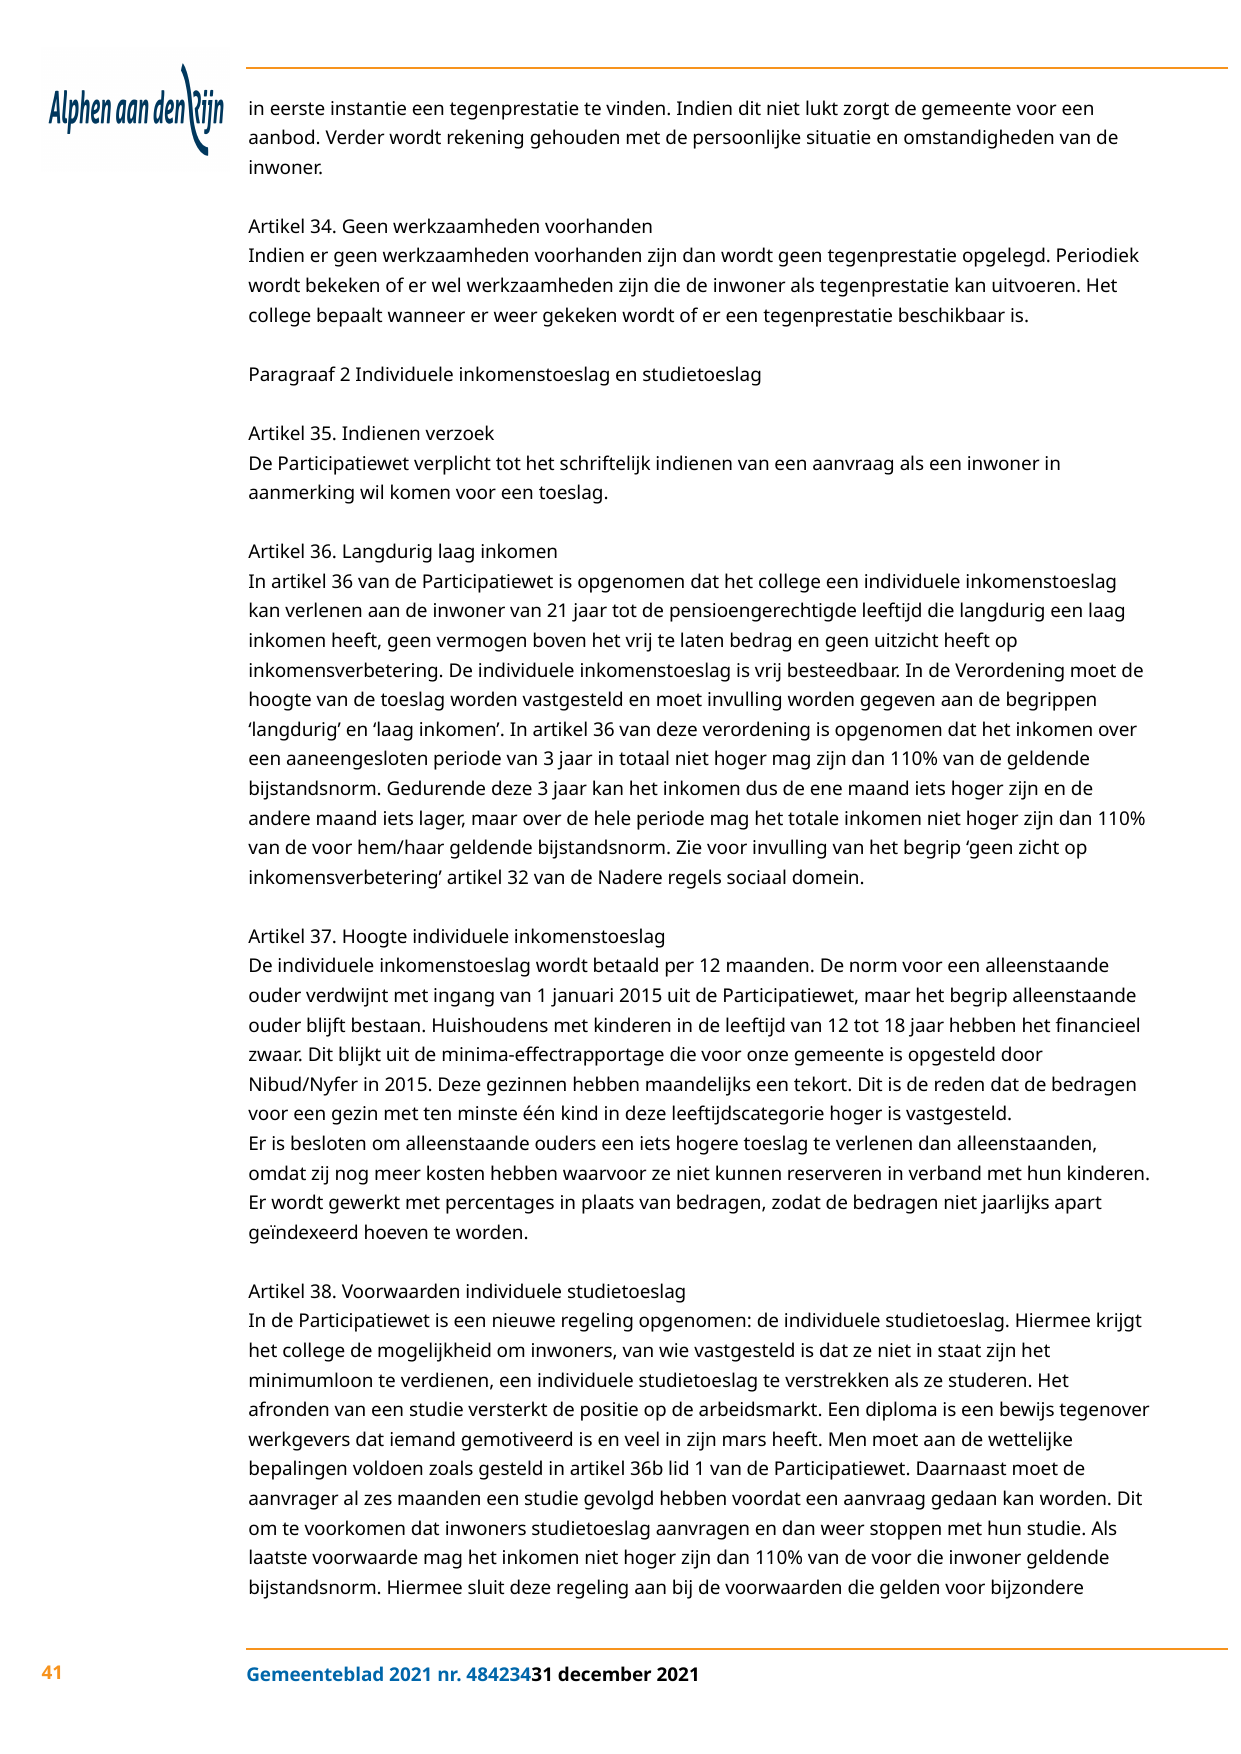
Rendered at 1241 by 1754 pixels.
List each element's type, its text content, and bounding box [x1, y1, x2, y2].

text Paragraaf 2 Individuele inkomenstoeslag en studietoeslag [248, 361, 1152, 387]
text Indien er geen werkzaamheden voorhanden zijn dan wordt geen tegenprestatie opgelegd. Periodiek wordt bekeken of er wel werkzaamheden zijn die de inwoner als tegenprestatie kan uitvoeren. Het college bepaalt wanneer er weer gekeken wordt of er een tegenprestatie beschikbaar is. [248, 243, 1152, 328]
text In de Participatiewet is een nieuwe regeling opgenomen: de individuele studietoeslag. Hiermee krijgt het college de mogelijkheid om inwoners, van wie vastgesteld is dat ze niet in staat zijn het minimumloon te verdienen, een individuele studietoeslag te verstrekken als ze studeren. Het afronden van een studie versterkt de positie op de arbeidsmarkt. Een diploma is een bewijs tegenover werkgevers dat iemand gemotiveerd is en veel in zijn mars heeft. Men moet aan de wettelijke bepalingen voldoen zoals gesteld in artikel 36b lid 1 van de Participatiewet. Daarnaast moet de aanvrager al zes maanden een studie gevolgd hebben voordat een aanvraag gedaan kan worden. Dit om te voorkomen dat inwoners studietoeslag aanvragen en dan weer stoppen met hun studie. Als laatste voorwaarde mag het inkomen niet hoger zijn dan 110% van de voor die inwoner geldende bijstandsnorm. Hiermee sluit deze regeling aan bij de voorwaarden die gelden voor bijzondere [248, 1308, 1152, 1600]
picture [41, 47, 231, 172]
text in eerste instantie een tegenprestatie te vinden. Indien dit niet lukt zorgt de gemeente voor een aanbod. Verder wordt rekening gehouden met de persoonlijke situatie en omstandigheden van de inwoner. [248, 95, 1152, 180]
text Artikel 38. Voorwaarden individuele studietoeslag [248, 1278, 1152, 1304]
text Artikel 36. Langdurig laag inkomen [248, 538, 1152, 564]
text Artikel 34. Geen werkzaamheden voorhanden [248, 213, 1152, 239]
text Er is besloten om alleenstaande ouders een iets hogere toeslag te verlenen dan alleenstaanden, omdat zij nog meer kosten hebben waarvoor ze niet kunnen reserveren in verband met hun kinderen. Er wordt gewerkt met percentages in plaats van bedragen, zodat de bedragen niet jaarlijks apart geïndexeerd hoeven te worden. [248, 1130, 1152, 1245]
text De individuele inkomenstoeslag wordt betaald per 12 maanden. De norm voor een alleenstaande ouder verdwijnt met ingang van 1 januari 2015 uit de Participatiewet, maar het begrip alleenstaande ouder blijft bestaan. Huishoudens met kinderen in de leeftijd van 12 tot 18 jaar hebben het financieel zwaar. Dit blijkt uit de minima-effectrapportage die voor onze gemeente is opgesteld door Nibud/Nyfer in 2015. Deze gezinnen hebben maandelijks een tekort. Dit is de reden dat de bedragen voor een gezin met ten minste één kind in deze leeftijdscategorie hoger is vastgesteld. [248, 953, 1152, 1126]
text Artikel 35. Indienen verzoek [248, 420, 1152, 446]
text De Participatiewet verplicht tot het schriftelijk indienen van een aanvraag als een inwoner in aanmerking wil komen voor een toeslag. [248, 450, 1152, 505]
text In artikel 36 van de Participatiewet is opgenomen dat het college een individuele inkomenstoeslag kan verlenen aan de inwoner van 21 jaar tot de pensioengerechtigde leeftijd die langdurig een laag inkomen heeft, geen vermogen boven het vrij te laten bedrag en geen uitzicht heeft op inkomensverbetering. De individuele inkomenstoeslag is vrij besteedbaar. In de Verordening moet de hoogte van de toeslag worden vastgesteld en moet invulling worden gegeven aan de begrippen ‘langdurig’ en ‘laag inkomen’. In artikel 36 van deze verordening is opgenomen dat het inkomen over een aaneengesloten periode van 3 jaar in totaal niet hoger mag zijn dan 110% van de geldende bijstandsnorm. Gedurende deze 3 jaar kan het inkomen dus de ene maand iets hoger zijn en de andere maand iets lager, maar over de hele periode mag het totale inkomen niet hoger zijn dan 110% van de voor hem/haar geldende bijstandsnorm. Zie voor invulling van het begrip ‘geen zicht op inkomensverbetering’ artikel 32 van de Nadere regels sociaal domein. [248, 568, 1152, 890]
text Artikel 37. Hoogte individuele inkomenstoeslag [248, 923, 1152, 949]
